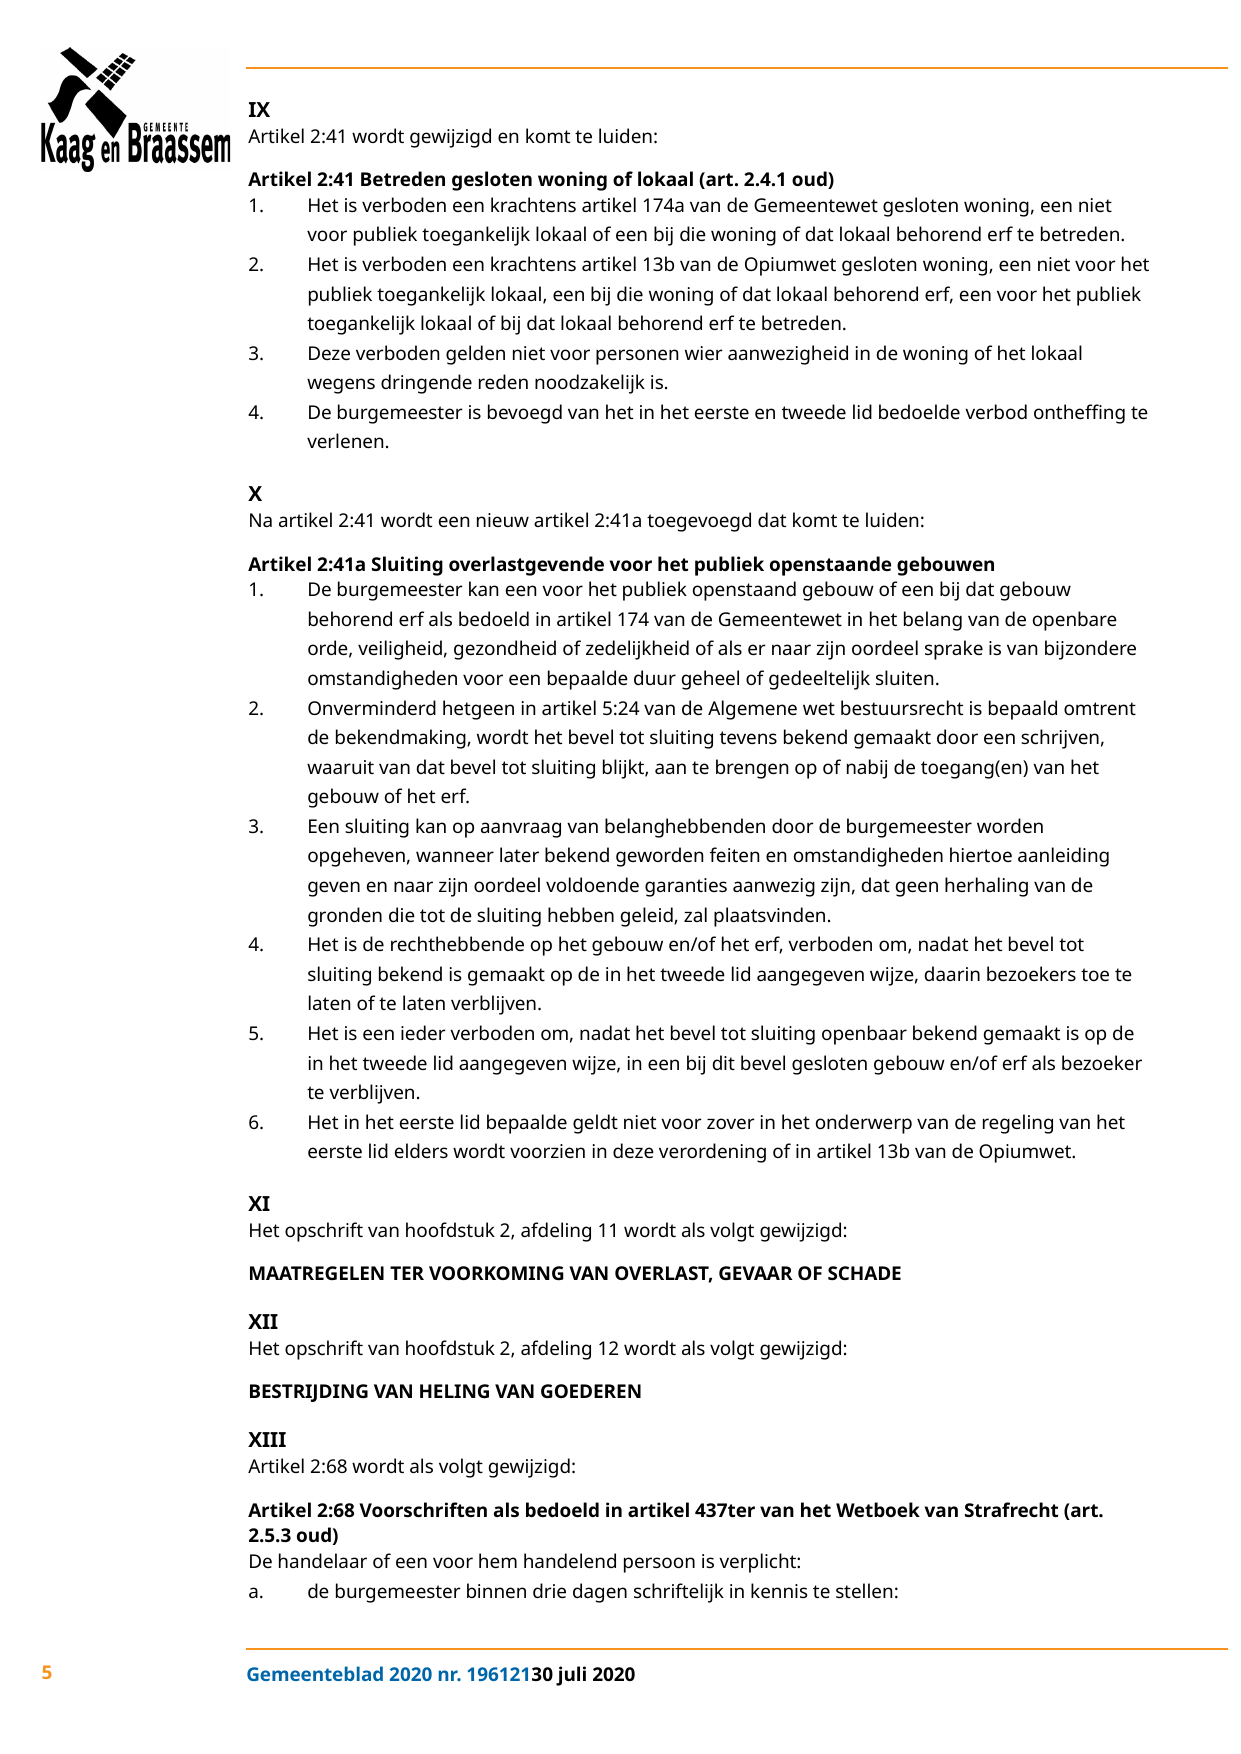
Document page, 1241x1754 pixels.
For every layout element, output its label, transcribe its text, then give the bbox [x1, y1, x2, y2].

list De burgemeester kan een voor het publiek openstaand gebouw of een bij dat gebouw behorend erf als bedoeld in artikel 174 van de Gemeentewet in het belang van de openbare orde, veiligheid, gezondheid of zedelijkheid of als er naar zijn oordeel sprake is van bijzondere omstandigheden voor een bepaalde duur geheel of gedeeltelijk sluiten. [248, 576, 1152, 691]
text Artikel 2:41 Betreden gesloten woning of lokaal (art. 2.4.1 oud) [248, 166, 1152, 192]
text Artikel 2:41 wordt gewijzigd en komt te luiden: [248, 123, 1152, 149]
text IX [248, 95, 1152, 123]
text BESTRIJDING VAN HELING VAN GOEDEREN [248, 1379, 1152, 1404]
list Het is een ieder verboden om, nadat het bevel tot sluiting openbaar bekend gemaakt is op de in het tweede lid aangegeven wijze, in een bij dit bevel gesloten gebouw en/of erf als bezoeker te verblijven. [248, 1020, 1152, 1105]
text Artikel 2:68 Voorschriften als bedoeld in artikel 437ter van het Wetboek van Strafrecht (art. 2.5.3 oud) [248, 1497, 1152, 1548]
list de burgemeester binnen drie dagen schriftelijk in kennis te stellen: [248, 1578, 1152, 1603]
text Artikel 2:68 wordt als volgt gewijzigd: [248, 1454, 1152, 1479]
text Het opschrift van hoofdstuk 2, afdeling 12 wordt als volgt gewijzigd: [248, 1336, 1152, 1361]
text X [248, 479, 1152, 508]
list Deze verboden gelden niet voor personen wier aanwezigheid in de woning of het lokaal wegens dringende reden noodzakelijk is. [248, 340, 1152, 395]
text XI [248, 1189, 1152, 1217]
list Het is verboden een krachtens artikel 174a van de Gemeentewet gesloten woning, een niet voor publiek toegankelijk lokaal of een bij die woning of dat lokaal behorend erf te betreden. [248, 192, 1152, 247]
list Onverminderd hetgeen in artikel 5:24 van de Algemene wet bestuursrecht is bepaald omtrent de bekendmaking, wordt het bevel tot sluiting tevens bekend gemaakt door een schrijven, waaruit van dat bevel tot sluiting blijkt, aan te brengen op of nabij de toegang(en) van het gebouw of het erf. [248, 695, 1152, 809]
list Het is de rechthebbende op het gebouw en/of het erf, verboden om, nadat het bevel tot sluiting bekend is gemaakt op de in het tweede lid aangegeven wijze, daarin bezoekers toe te laten of te laten verblijven. [248, 931, 1152, 1016]
list De burgemeester is bevoegd van het in het eerste en tweede lid bedoelde verbod ontheffing te verlenen. [248, 399, 1152, 454]
list Het is verboden een krachtens artikel 13b van de Opiumwet gesloten woning, een niet voor het publiek toegankelijk lokaal, een bij die woning of dat lokaal behorend erf, een voor het publiek toegankelijk lokaal of bij dat lokaal behorend erf te betreden. [248, 251, 1152, 336]
text Na artikel 2:41 wordt een nieuw artikel 2:41a toegevoegd dat komt te luiden: [248, 508, 1152, 533]
text Het opschrift van hoofdstuk 2, afdeling 11 wordt als volgt gewijzigd: [248, 1217, 1152, 1243]
picture [41, 47, 231, 172]
list Een sluiting kan op aanvraag van belanghebbenden door de burgemeester worden opgeheven, wanneer later bekend geworden feiten en omstandigheden hiertoe aanleiding geven en naar zijn oordeel voldoende garanties aanwezig zijn, dat geen herhaling van de gronden die tot de sluiting hebben geleid, zal plaatsvinden. [248, 813, 1152, 928]
text De handelaar of een voor hem handelend persoon is verplicht: [248, 1548, 1152, 1574]
text Artikel 2:41a Sluiting overlastgevende voor het publiek openstaande gebouwen [248, 551, 1152, 576]
text XII [248, 1307, 1152, 1336]
text XIII [248, 1425, 1152, 1454]
list Het in het eerste lid bepaalde geldt niet voor zover in het onderwerp van de regeling van het eerste lid elders wordt voorzien in deze verordening of in artikel 13b van de Opiumwet. [248, 1109, 1152, 1164]
text MAATREGELEN TER VOORKOMING VAN OVERLAST, GEVAAR OF SCHADE [248, 1261, 1152, 1286]
